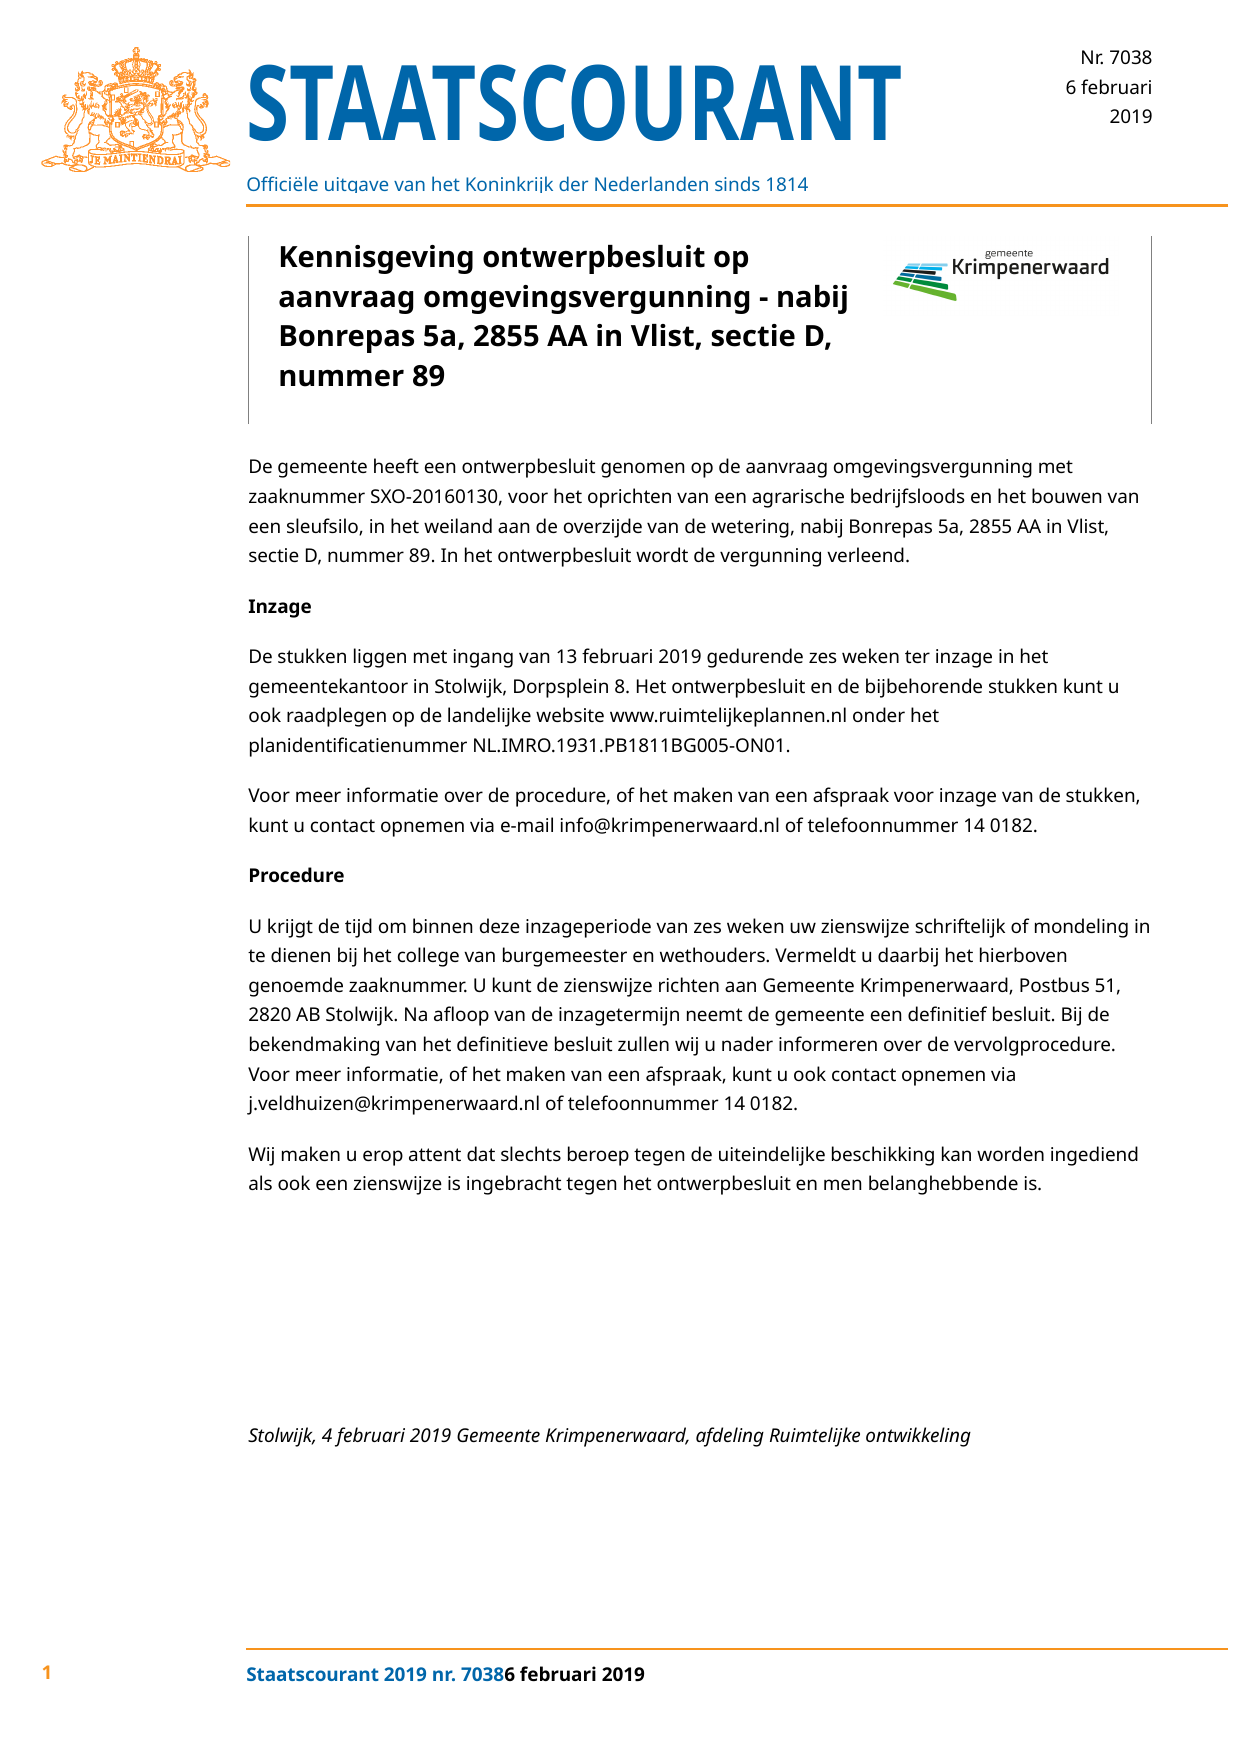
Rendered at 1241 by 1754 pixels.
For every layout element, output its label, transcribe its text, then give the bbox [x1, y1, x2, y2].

table_header Kennisgeving ontwerpbesluit op aanvraag omgevingsvergunning - nabij Bonrepas 5a, 2855 AA in Vlist, sectie D, nummer 89 [249, 236, 850, 424]
text De gemeente heeft een ontwerpbesluit genomen op de aanvraag omgevingsvergunning met zaaknummer SXO-20160130, voor het oprichten van een agrarische bedrijfsloods en het bouwen van een sleufsilo, in het weiland aan de overzijde van de wetering, nabij Bonrepas 5a, 2855 AA in Vlist, sectie D, nummer 89. In het ontwerpbesluit wordt de vergunning verleend. [248, 454, 1152, 568]
text U krijgt de tijd om binnen deze inzageperiode van zes weken uw zienswijze schriftelijk of mondeling in te dienen bij het college van burgemeester en wethouders. Vermeldt u daarbij het hierboven genoemde zaaknummer. U kunt de zienswijze richten aan Gemeente Krimpenerwaard, Postbus 51, 2820 AB Stolwijk. Na afloop van de inzagetermijn neemt de gemeente een definitief besluit. Bij de bekendmaking van het definitieve besluit zullen wij u nader informeren over de vervolgprocedure. Voor meer informatie, of het maken van een afspraak, kunt u ook contact opnemen via j.veldhuizen@krimpenerwaard.nl of telefoonnummer 14 0182. [248, 913, 1152, 1116]
text Voor meer informatie over de procedure, of het maken van een afspraak voor inzage van de stukken, kunt u contact opnemen via e-mail info@krimpenerwaard.nl of telefoonnummer 14 0182. [248, 782, 1152, 838]
text Procedure [248, 862, 1152, 888]
table_header [850, 236, 1151, 424]
text Inzage [248, 593, 1152, 618]
text Stolwijk, 4 februari 2019 Gemeente Krimpenerwaard, afdeling Ruimtelijke ontwikkeling [248, 1422, 1152, 1448]
text Wij maken u erop attent dat slechts beroep tegen de uiteindelijke beschikking kan worden ingediend als ook een zienswijze is ingebracht tegen het ontwerpbesluit en men belanghebbende is. [248, 1141, 1152, 1196]
text De stukken liggen met ingang van 13 februari 2019 gedurende zes weken ter inzage in het gemeentekantoor in Stolwijk, Dorpsplein 8. Het ontwerpbesluit en de bijbehorende stukken kunt u ook raadplegen op de landelijke website www.ruimtelijkeplannen.nl onder het planidentificatienummer NL.IMRO.1931.PB1811BG005-ON01. [248, 643, 1152, 758]
picture [882, 236, 1119, 316]
picture [41, 47, 231, 172]
